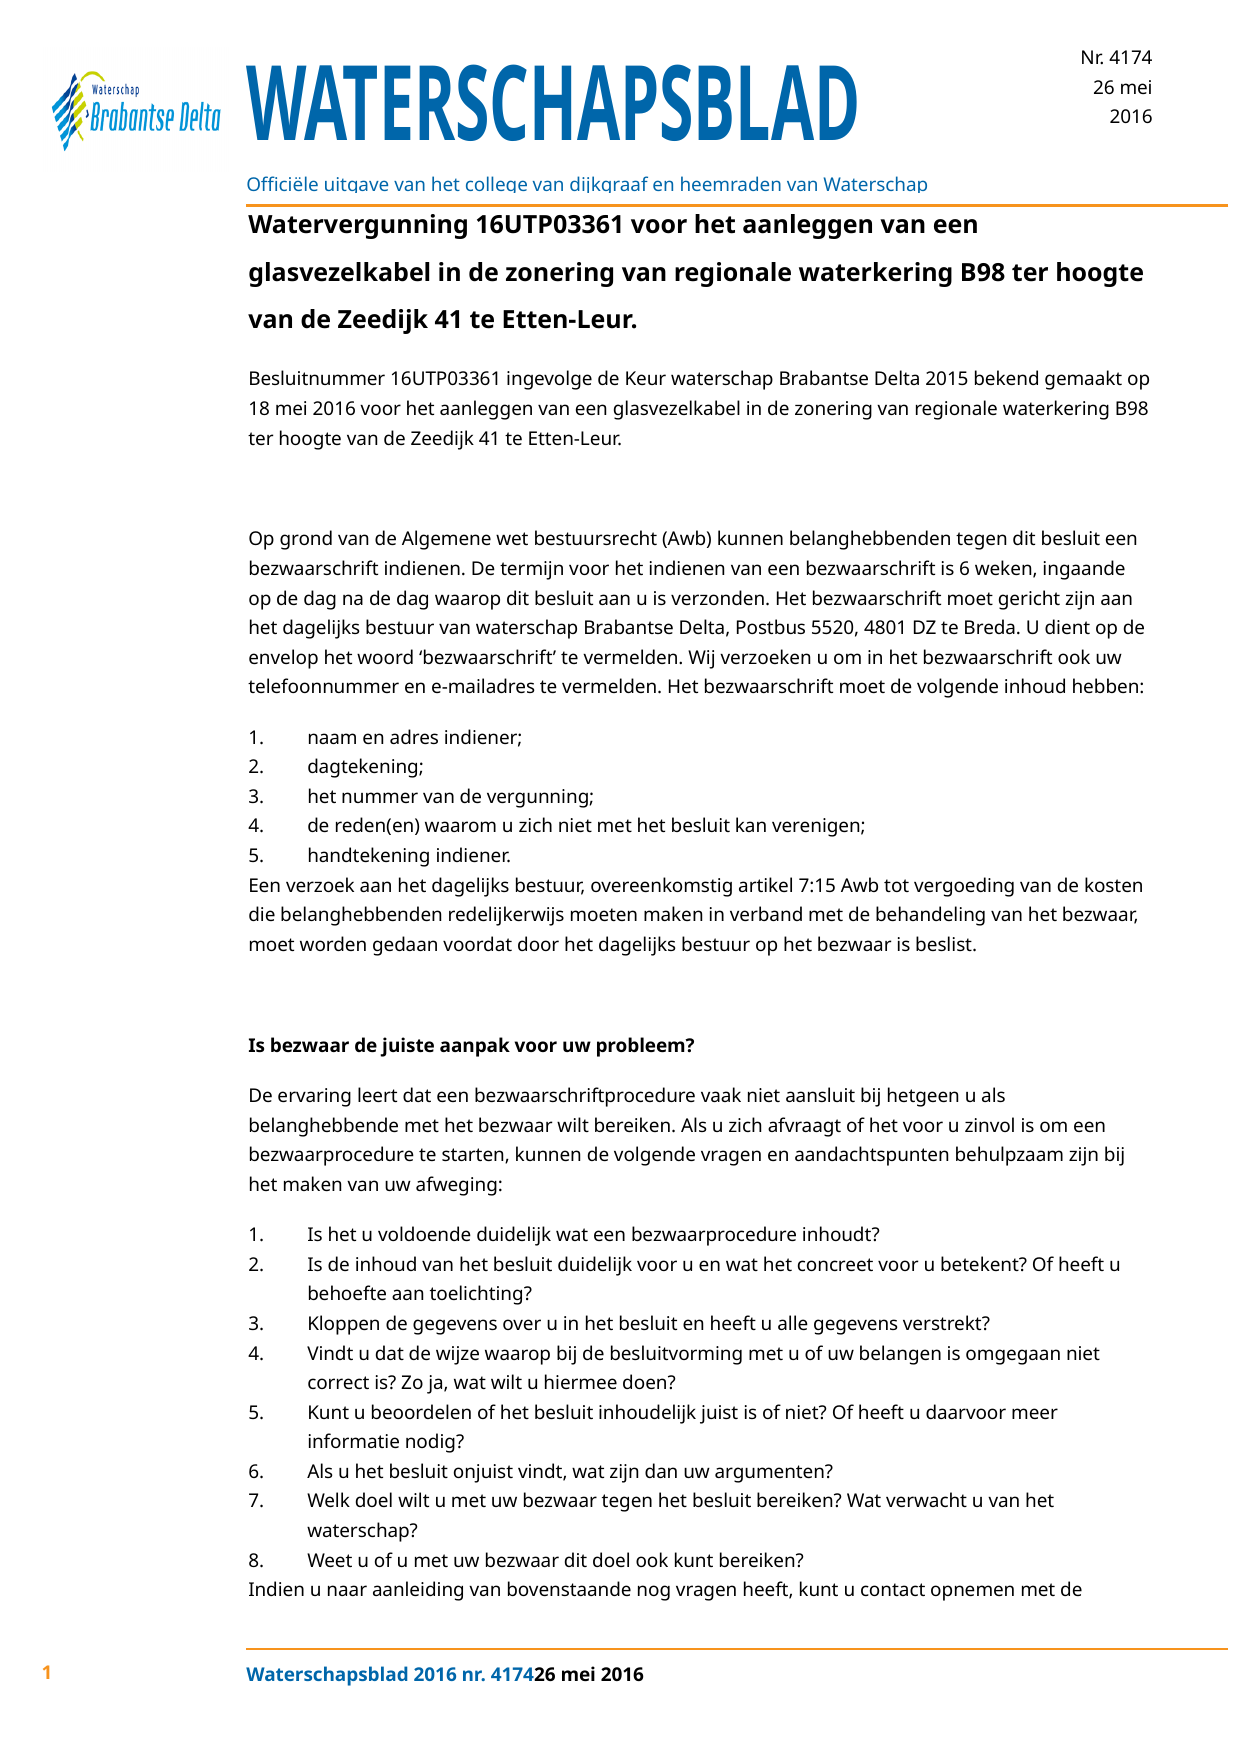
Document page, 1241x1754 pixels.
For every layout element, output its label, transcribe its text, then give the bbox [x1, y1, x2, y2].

list het nummer van de vergunning; [248, 783, 1152, 809]
list Vindt u dat de wijze waarop bij de besluitvorming met u of uw belangen is omgegaan niet correct is? Zo ja, wat wilt u hiermee doen? [248, 1340, 1152, 1395]
text De ervaring leert dat een bezwaarschriftprocedure vaak niet aansluit bij hetgeen u als belanghebbende met het bezwaar wilt bereiken. Als u zich afvraagt of het voor u zinvol is om een bezwaarprocedure te starten, kunnen de volgende vragen en aandachtspunten behulpzaam zijn bij het maken van uw afweging: [248, 1082, 1152, 1197]
picture [41, 47, 231, 172]
list de reden(en) waarom u zich niet met het besluit kan verenigen; [248, 813, 1152, 838]
list Welk doel wilt u met uw bezwaar tegen het besluit bereiken? Wat verwacht u van het waterschap? [248, 1488, 1152, 1543]
text Indien u naar aanleiding van bovenstaande nog vragen heeft, kunt u contact opnemen met de [248, 1576, 1152, 1602]
text Een verzoek aan het dagelijks bestuur, overeenkomstig artikel 7:15 Awb tot vergoeding van de kosten die belanghebbenden redelijkerwijs moeten maken in verband met de behandeling van het bezwaar, moet worden gedaan voordat door het dagelijks bestuur op het bezwaar is beslist. [248, 872, 1152, 957]
text Watervergunning 16UTP03361 voor het aanleggen van een glasvezelkabel in de zonering van regionale waterkering B98 ter hoogte van de Zeedijk 41 te Etten-Leur. [248, 207, 1152, 336]
list dagtekening; [248, 753, 1152, 779]
text Op grond van de Algemene wet bestuursrecht (Awb) kunnen belanghebbenden tegen dit besluit een bezwaarschrift indienen. De termijn voor het indienen van een bezwaarschrift is 6 weken, ingaande op de dag na de dag waarop dit besluit aan u is verzonden. Het bezwaarschrift moet gericht zijn aan het dagelijks bestuur van waterschap Brabantse Delta, Postbus 5520, 4801 DZ te Breda. U dient op de envelop het woord ‘bezwaarschrift’ te vermelden. Wij verzoeken u om in het bezwaarschrift ook uw telefoonnummer en e‑mailadres te vermelden. Het bezwaarschrift moet de volgende inhoud hebben: [248, 526, 1152, 699]
list Weet u of u met uw bezwaar dit doel ook kunt bereiken? [248, 1547, 1152, 1572]
list Kloppen de gegevens over u in het besluit en heeft u alle gegevens verstrekt? [248, 1310, 1152, 1336]
list handtekening indiener. [248, 842, 1152, 868]
list naam en adres indiener; [248, 724, 1152, 749]
list Is het u voldoende duidelijk wat een bezwaarprocedure inhoudt? [248, 1221, 1152, 1247]
list Kunt u beoordelen of het besluit inhoudelijk juist is of niet? Of heeft u daarvoor meer informatie nodig? [248, 1399, 1152, 1454]
list Is de inhoud van het besluit duidelijk voor u en wat het concreet voor u betekent? Of heeft u behoefte aan toelichting? [248, 1251, 1152, 1306]
list Als u het besluit onjuist vindt, wat zijn dan uw argumenten? [248, 1458, 1152, 1484]
text Besluitnummer 16UTP03361 ingevolge de Keur waterschap Brabantse Delta 2015 bekend gemaakt op 18 mei 2016 voor het aanleggen van een glasvezelkabel in de zonering van regionale waterkering B98 ter hoogte van de Zeedijk 41 te Etten-Leur. [248, 366, 1152, 450]
text Is bezwaar de juiste aanpak voor uw probleem? [248, 1032, 1152, 1057]
